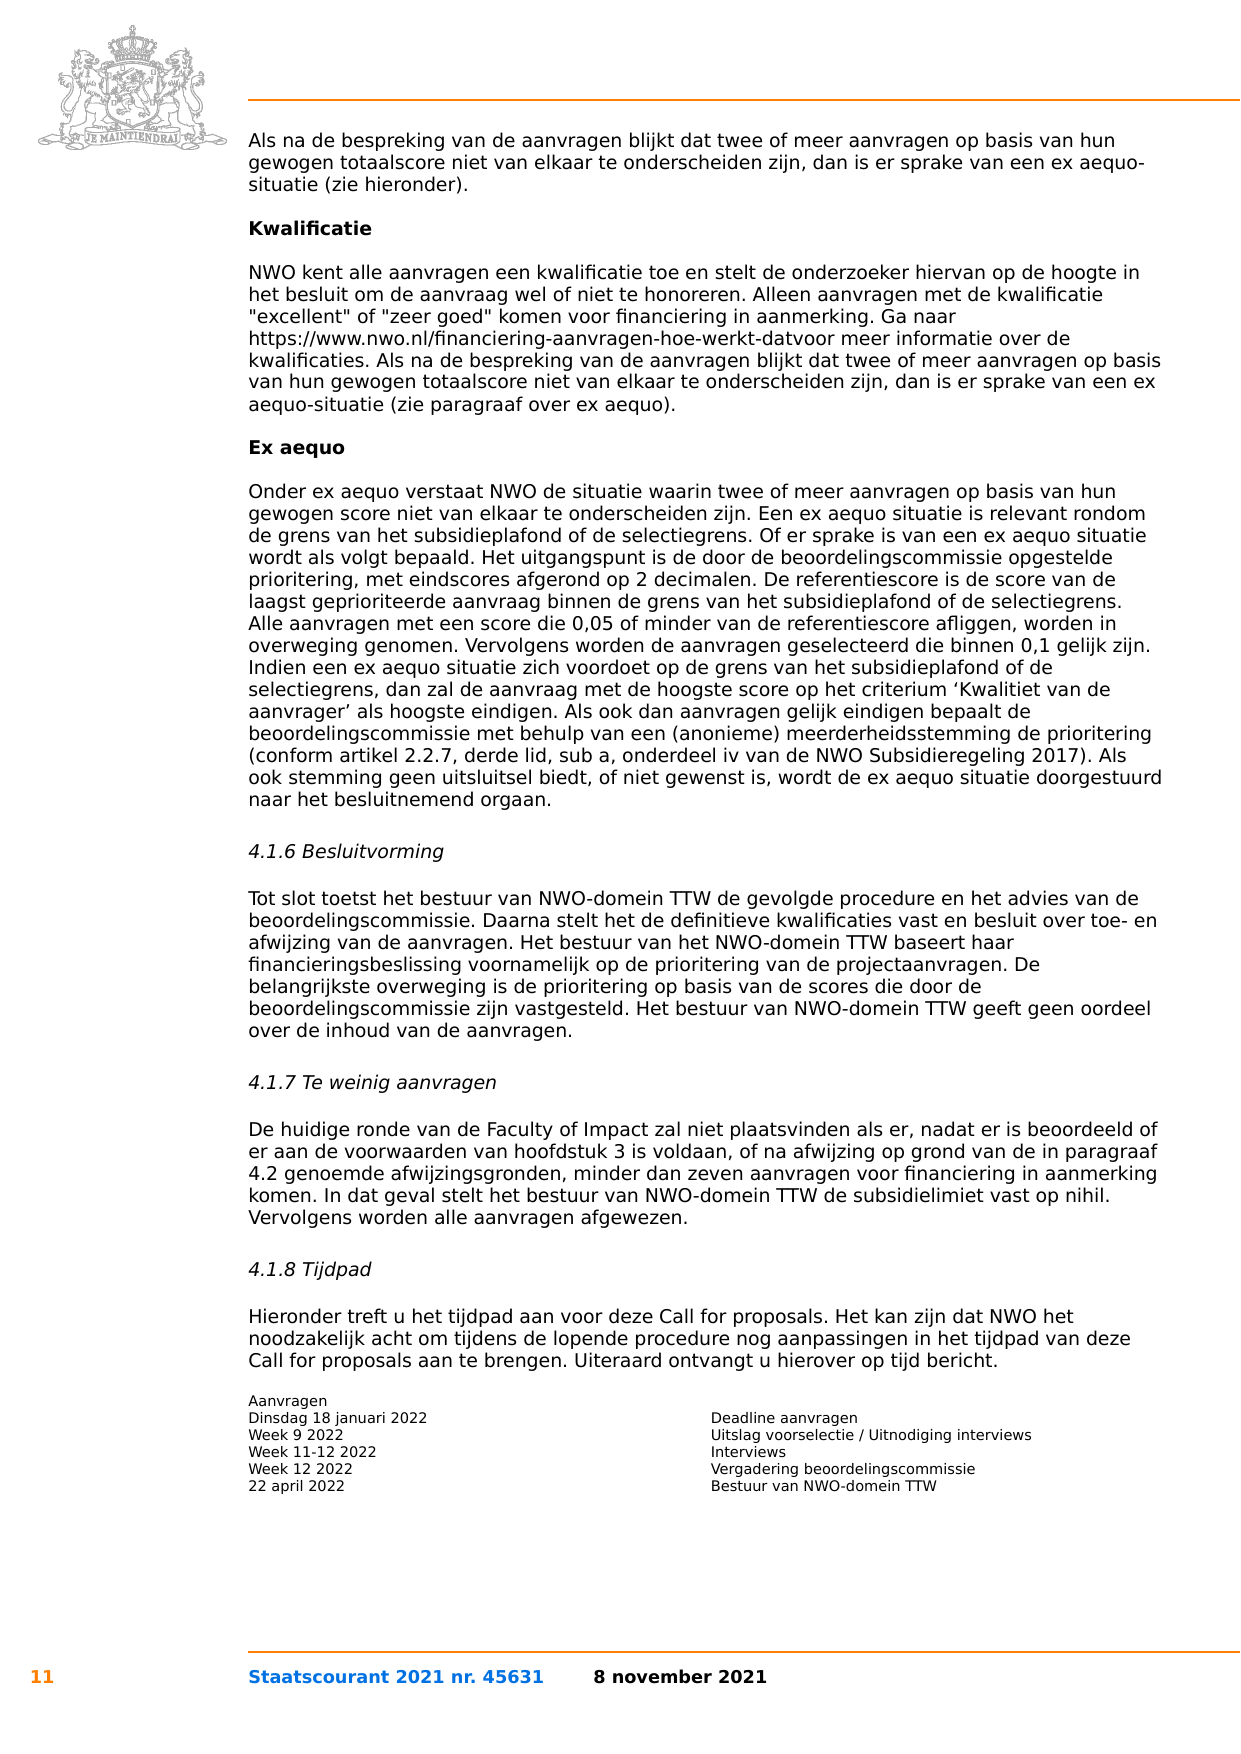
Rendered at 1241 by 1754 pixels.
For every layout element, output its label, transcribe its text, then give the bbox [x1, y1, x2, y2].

table_cell Deadline aanvragen [705, 1410, 1163, 1427]
subtitle Ex aequo [248, 437, 1163, 459]
table_cell 22 april 2022 [248, 1478, 704, 1495]
text Als na de bespreking van de aanvragen blijkt dat twee of meer aanvragen op basis van hun gewogen totaalscore niet van elkaar te onderscheiden zijn, dan is er sprake van een ex aequo-situatie (zie hieronder). [248, 130, 1163, 196]
table_cell Week 11-12 2022 [248, 1444, 704, 1461]
table_cell Vergadering beoordelingscommissie [705, 1461, 1163, 1478]
text NWO kent alle aanvragen een kwalificatie toe en stelt de onderzoeker hiervan op de hoogte in het besluit om de aanvraag wel of niet te honoreren. Alleen aanvragen met de kwalificatie "excellent" of "zeer goed" komen voor financiering in aanmerking. Ga naar https://www.nwo.nl/financiering-aanvragen-hoe-werkt-datvoor meer informatie over de kwalificaties. Als na de bespreking van de aanvragen blijkt dat twee of meer aanvragen op basis van hun gewogen totaalscore niet van elkaar te onderscheiden zijn, dan is er sprake van een ex aequo-situatie (zie paragraaf over ex aequo). [248, 262, 1163, 415]
table_cell Bestuur van NWO-domein TTW [705, 1478, 1163, 1495]
text Hieronder treft u het tijdpad aan voor deze Call for proposals. Het kan zijn dat NWO het noodzakelijk acht om tijdens de lopende procedure nog aanpassingen in het tijdpad van deze Call for proposals aan te brengen. Uiteraard ontvangt u hierover op tijd bericht. [248, 1306, 1163, 1371]
table_header [705, 1393, 1163, 1410]
table_cell Week 9 2022 [248, 1427, 704, 1444]
table_header Aanvragen [248, 1393, 704, 1410]
text De huidige ronde van de Faculty of Impact zal niet plaatsvinden als er, nadat er is beoordeeld of er aan de voorwaarden van hoofdstuk 3 is voldaan, of na afwijzing op grond van de in paragraaf 4.2 genoemde afwijzingsgronden, minder dan zeven aanvragen voor financiering in aanmerking komen. In dat geval stelt het bestuur van NWO-domein TTW de subsidielimiet vast op nihil. Vervolgens worden alle aanvragen afgewezen. [248, 1119, 1163, 1228]
subtitle Kwalificatie [248, 218, 1163, 240]
table_cell Interviews [705, 1444, 1163, 1461]
text Onder ex aequo verstaat NWO de situatie waarin twee of meer aanvragen op basis van hun gewogen score niet van elkaar te onderscheiden zijn. Een ex aequo situatie is relevant rondom de grens van het subsidieplafond of de selectiegrens. Of er sprake is van een ex aequo situatie wordt als volgt bepaald. Het uitgangspunt is de door de beoordelingscommissie opgestelde prioritering, met eindscores afgerond op 2 decimalen. De referentiescore is de score van de laagst geprioriteerde aanvraag binnen de grens van het subsidieplafond of de selectiegrens. Alle aanvragen met een score die 0,05 of minder van de referentiescore afliggen, worden in overweging genomen. Vervolgens worden de aanvragen geselecteerd die binnen 0,1 gelijk zijn. Indien een ex aequo situatie zich voordoet op de grens van het subsidieplafond of de selectiegrens, dan zal de aanvraag met de hoogste score op het criterium ‘Kwalitiet van de aanvrager’ als hoogste eindigen. Als ook dan aanvragen gelijk eindigen bepaalt de beoordelingscommissie met behulp van een (anonieme) meerderheidsstemming de prioritering (conform artikel 2.2.7, derde lid, sub a, onderdeel iv van de NWO Subsidieregeling 2017). Als ook stemming geen uitsluitsel biedt, of niet gewenst is, wordt de ex aequo situatie doorgestuurd naar het besluitnemend orgaan. [248, 481, 1163, 811]
table_cell Week 12 2022 [248, 1461, 704, 1478]
subtitle 4.1.8 Tijdpad [248, 1258, 1163, 1281]
text Tot slot toetst het bestuur van NWO-domein TTW de gevolgde procedure en het advies van de beoordelingscommissie. Daarna stelt het de definitieve kwalificaties vast en besluit over toe- en afwijzing van de aanvragen. Het bestuur van het NWO-domein TTW baseert haar financieringsbeslissing voornamelijk op de prioritering van de projectaanvragen. De belangrijkste overweging is de prioritering op basis van de scores die door de beoordelingscommissie zijn vastgesteld. Het bestuur van NWO-domein TTW geeft geen oordeel over de inhoud van de aanvragen. [248, 888, 1163, 1042]
table_cell Dinsdag 18 januari 2022 [248, 1410, 704, 1427]
subtitle 4.1.7 Te weinig aanvragen [248, 1072, 1163, 1094]
table_cell Uitslag voorselectie / Uitnodiging interviews [705, 1427, 1163, 1444]
picture [38, 25, 227, 150]
subtitle 4.1.6 Besluitvorming [248, 841, 1163, 863]
